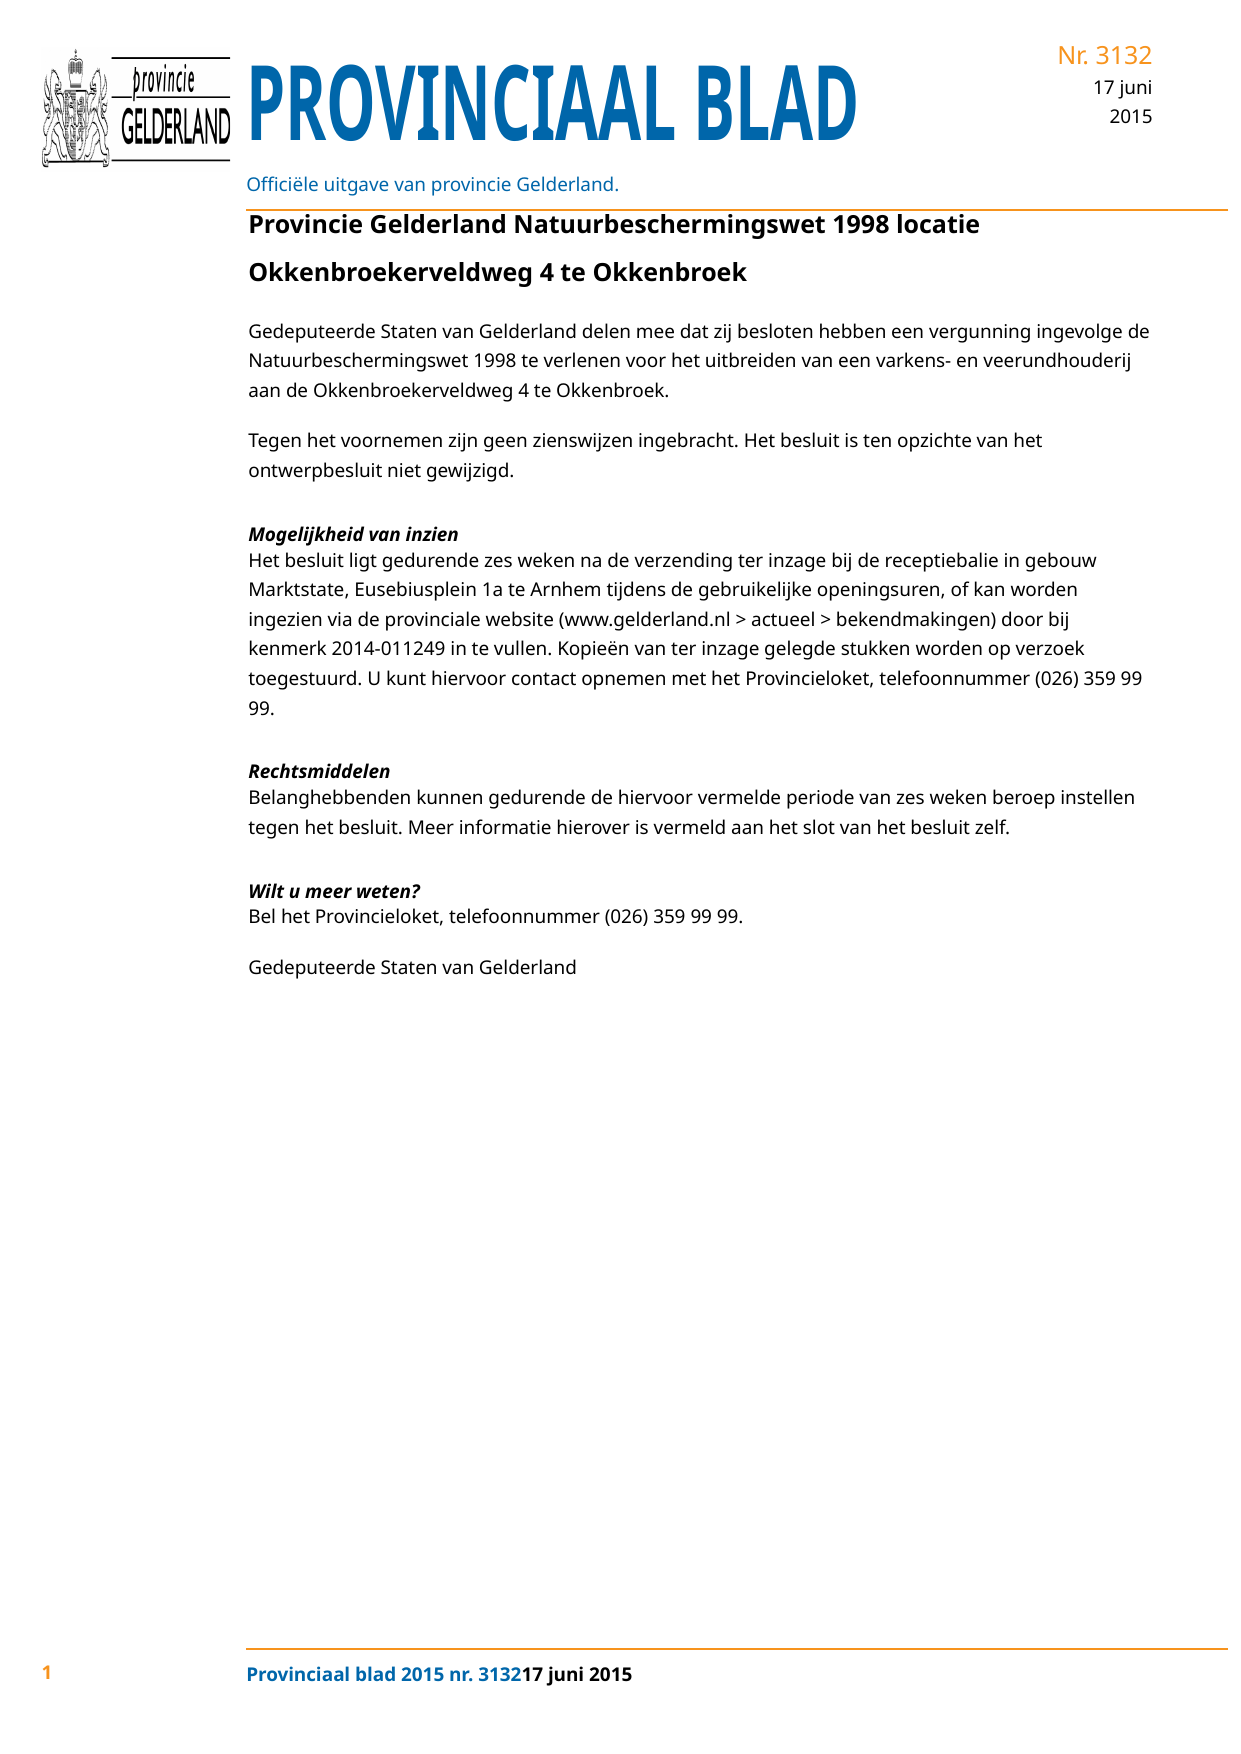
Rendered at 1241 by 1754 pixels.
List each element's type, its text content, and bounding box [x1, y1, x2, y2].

text Het besluit ligt gedurende zes weken na de verzending ter inzage bij de receptiebalie in gebouw Marktstate, Eusebiusplein 1a te Arnhem tijdens de gebruikelijke openingsuren, of kan worden ingezien via de provinciale website (www.gelderland.nl > actueel > bekendmakingen) door bij kenmerk 2014-011249 in te vullen. Kopieën van ter inzage gelegde stukken worden op verzoek toegestuurd. U kunt hiervoor contact opnemen met het Provincieloket, telefoonnummer (026) 359 99 99. [248, 547, 1152, 720]
text Wilt u meer weten? [248, 878, 1152, 904]
text Mogelijkheid van inzien [248, 521, 1152, 547]
text Gedeputeerde Staten van Gelderland delen mee dat zij besloten hebben een vergunning ingevolge de Natuurbeschermingswet 1998 te verlenen voor het uitbreiden van een varkens- en veerundhouderij aan de Okkenbroekerveldweg 4 te Okkenbroek. [248, 318, 1152, 403]
text Provincie Gelderland Natuurbeschermingswet 1998 locatie Okkenbroekerveldweg 4 te Okkenbroek [248, 211, 1152, 288]
text Belanghebbenden kunnen gedurende de hiervoor vermelde periode van zes weken beroep instellen tegen het besluit. Meer informatie hierover is vermeld aan het slot van het besluit zelf. [248, 784, 1152, 840]
text Bel het Provincieloket, telefoonnummer (026) 359 99 99. [248, 904, 1152, 929]
text Tegen het voornemen zijn geen zienswijzen ingebracht. Het besluit is ten opzichte van het ontwerpbesluit niet gewijzigd. [248, 427, 1152, 483]
text Rechtsmiddelen [248, 759, 1152, 784]
picture [41, 47, 231, 172]
text Gedeputeerde Staten van Gelderland [248, 954, 1152, 980]
